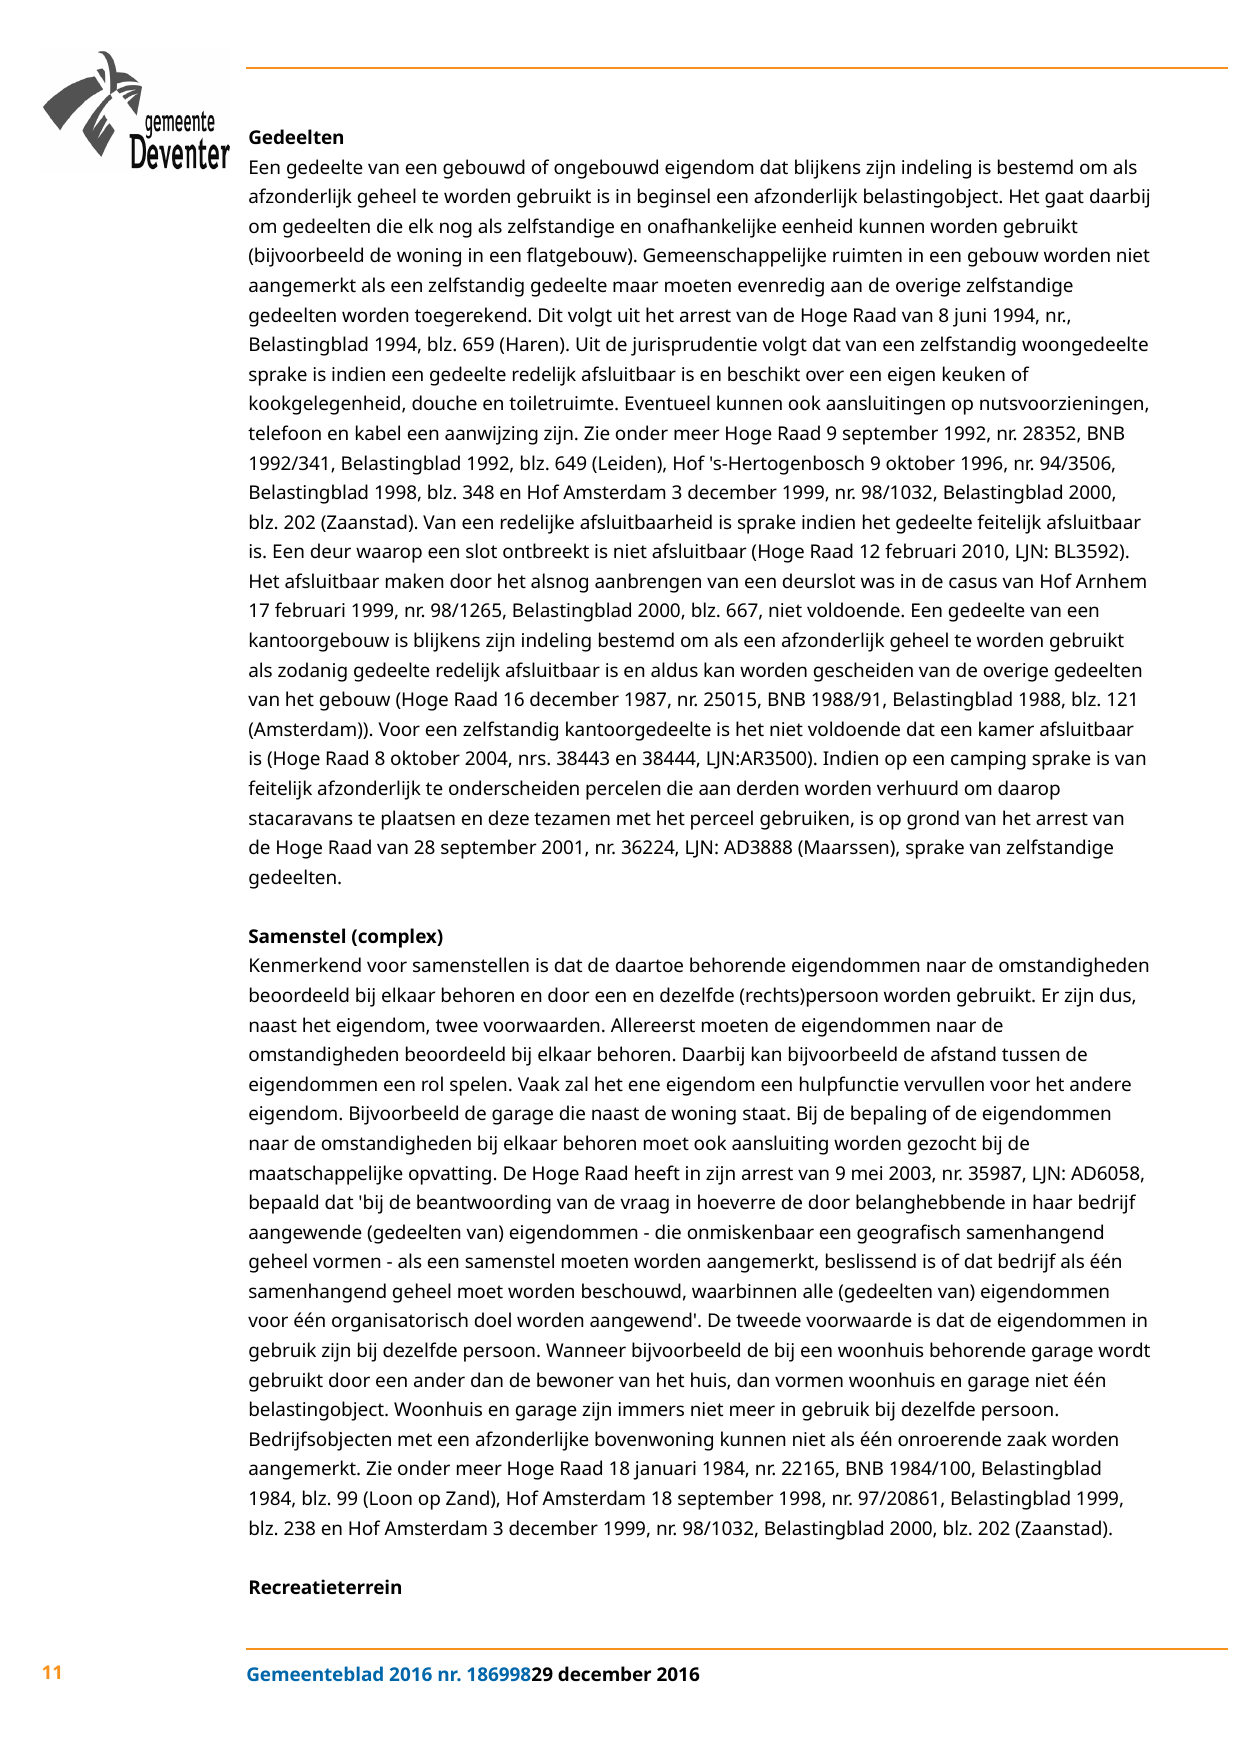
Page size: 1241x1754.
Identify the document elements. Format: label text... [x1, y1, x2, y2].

text Kenmerkend voor samenstellen is dat de daartoe behorende eigendommen naar de omstandigheden beoordeeld bij elkaar behoren en door een en dezelfde (rechts)persoon worden gebruikt. Er zijn dus, naast het eigendom, twee voorwaarden. Allereerst moeten de eigendommen naar de omstandigheden beoordeeld bij elkaar behoren. Daarbij kan bijvoorbeeld de afstand tussen de eigendommen een rol spelen. Vaak zal het ene eigendom een hulpfunctie vervullen voor het andere eigendom. Bijvoorbeeld de garage die naast de woning staat. Bij de bepaling of de eigendommen naar de omstandigheden bij elkaar behoren moet ook aansluiting worden gezocht bij de maatschappelijke opvatting. De Hoge Raad heeft in zijn arrest van 9 mei 2003, nr. 35987, LJN: AD6058, bepaald dat 'bij de beantwoording van de vraag in hoeverre de door belanghebbende in haar bedrijf aangewende (gedeelten van) eigendommen - die onmiskenbaar een geografisch samenhangend geheel vormen - als een samenstel moeten worden aangemerkt, beslissend is of dat bedrijf als één samenhangend geheel moet worden beschouwd, waarbinnen alle (gedeelten van) eigendommen voor één organisatorisch doel worden aangewend'. De tweede voorwaarde is dat de eigendommen in gebruik zijn bij dezelfde persoon. Wanneer bijvoorbeeld de bij een woonhuis behorende garage wordt gebruikt door een ander dan de bewoner van het huis, dan vormen woonhuis en garage niet één belastingobject. Woonhuis en garage zijn immers niet meer in gebruik bij dezelfde persoon. Bedrijfsobjecten met een afzonderlijke bovenwoning kunnen niet als één onroerende zaak worden aangemerkt. Zie onder meer Hoge Raad 18 januari 1984, nr. 22165, BNB 1984/100, Belastingblad 1984, blz. 99 (Loon op Zand), Hof Amsterdam 18 september 1998, nr. 97/20861, Belastingblad 1999, blz. 238 en Hof Amsterdam 3 december 1999, nr. 98/1032, Belastingblad 2000, blz. 202 (Zaanstad). [248, 953, 1152, 1541]
text Recreatieterrein [248, 1574, 1152, 1600]
picture [41, 47, 231, 172]
text Een gedeelte van een gebouwd of ongebouwd eigendom dat blijkens zijn indeling is bestemd om als afzonderlijk geheel te worden gebruikt is in beginsel een afzonderlijk belastingobject. Het gaat daarbij om gedeelten die elk nog als zelfstandige en onafhankelijke eenheid kunnen worden gebruikt (bijvoorbeeld de woning in een flatgebouw). Gemeenschappelijke ruimten in een gebouw worden niet aangemerkt als een zelfstandig gedeelte maar moeten evenredig aan de overige zelfstandige gedeelten worden toegerekend. Dit volgt uit het arrest van de Hoge Raad van 8 juni 1994, nr., Belastingblad 1994, blz. 659 (Haren). Uit de jurisprudentie volgt dat van een zelfstandig woongedeelte sprake is indien een gedeelte redelijk afsluitbaar is en beschikt over een eigen keuken of kookgelegenheid, douche en toiletruimte. Eventueel kunnen ook aansluitingen op nutsvoorzieningen, telefoon en kabel een aanwijzing zijn. Zie onder meer Hoge Raad 9 september 1992, nr. 28352, BNB 1992/341, Belastingblad 1992, blz. 649 (Leiden), Hof 's-Hertogenbosch 9 oktober 1996, nr. 94/3506, Belastingblad 1998, blz. 348 en Hof Amsterdam 3 december 1999, nr. 98/1032, Belastingblad 2000, blz. 202 (Zaanstad). Van een redelijke afsluitbaarheid is sprake indien het gedeelte feitelijk afsluitbaar is. Een deur waarop een slot ontbreekt is niet afsluitbaar (Hoge Raad 12 februari 2010, LJN: BL3592). Het afsluitbaar maken door het alsnog aanbrengen van een deurslot was in de casus van Hof Arnhem 17 februari 1999, nr. 98/1265, Belastingblad 2000, blz. 667, niet voldoende. Een gedeelte van een kantoorgebouw is blijkens zijn indeling bestemd om als een afzonderlijk geheel te worden gebruikt als zodanig gedeelte redelijk afsluitbaar is en aldus kan worden gescheiden van de overige gedeelten van het gebouw (Hoge Raad 16 december 1987, nr. 25015, BNB 1988/91, Belastingblad 1988, blz. 121 (Amsterdam)). Voor een zelfstandig kantoorgedeelte is het niet voldoende dat een kamer afsluitbaar is (Hoge Raad 8 oktober 2004, nrs. 38443 en 38444, LJN:AR3500). Indien op een camping sprake is van feitelijk afzonderlijk te onderscheiden percelen die aan derden worden verhuurd om daarop stacaravans te plaatsen en deze tezamen met het perceel gebruiken, is op grond van het arrest van de Hoge Raad van 28 september 2001, nr. 36224, LJN: AD3888 (Maarssen), sprake van zelfstandige gedeelten. [248, 154, 1152, 890]
text Samenstel (complex) [248, 923, 1152, 949]
text Gedeelten [248, 124, 1152, 150]
